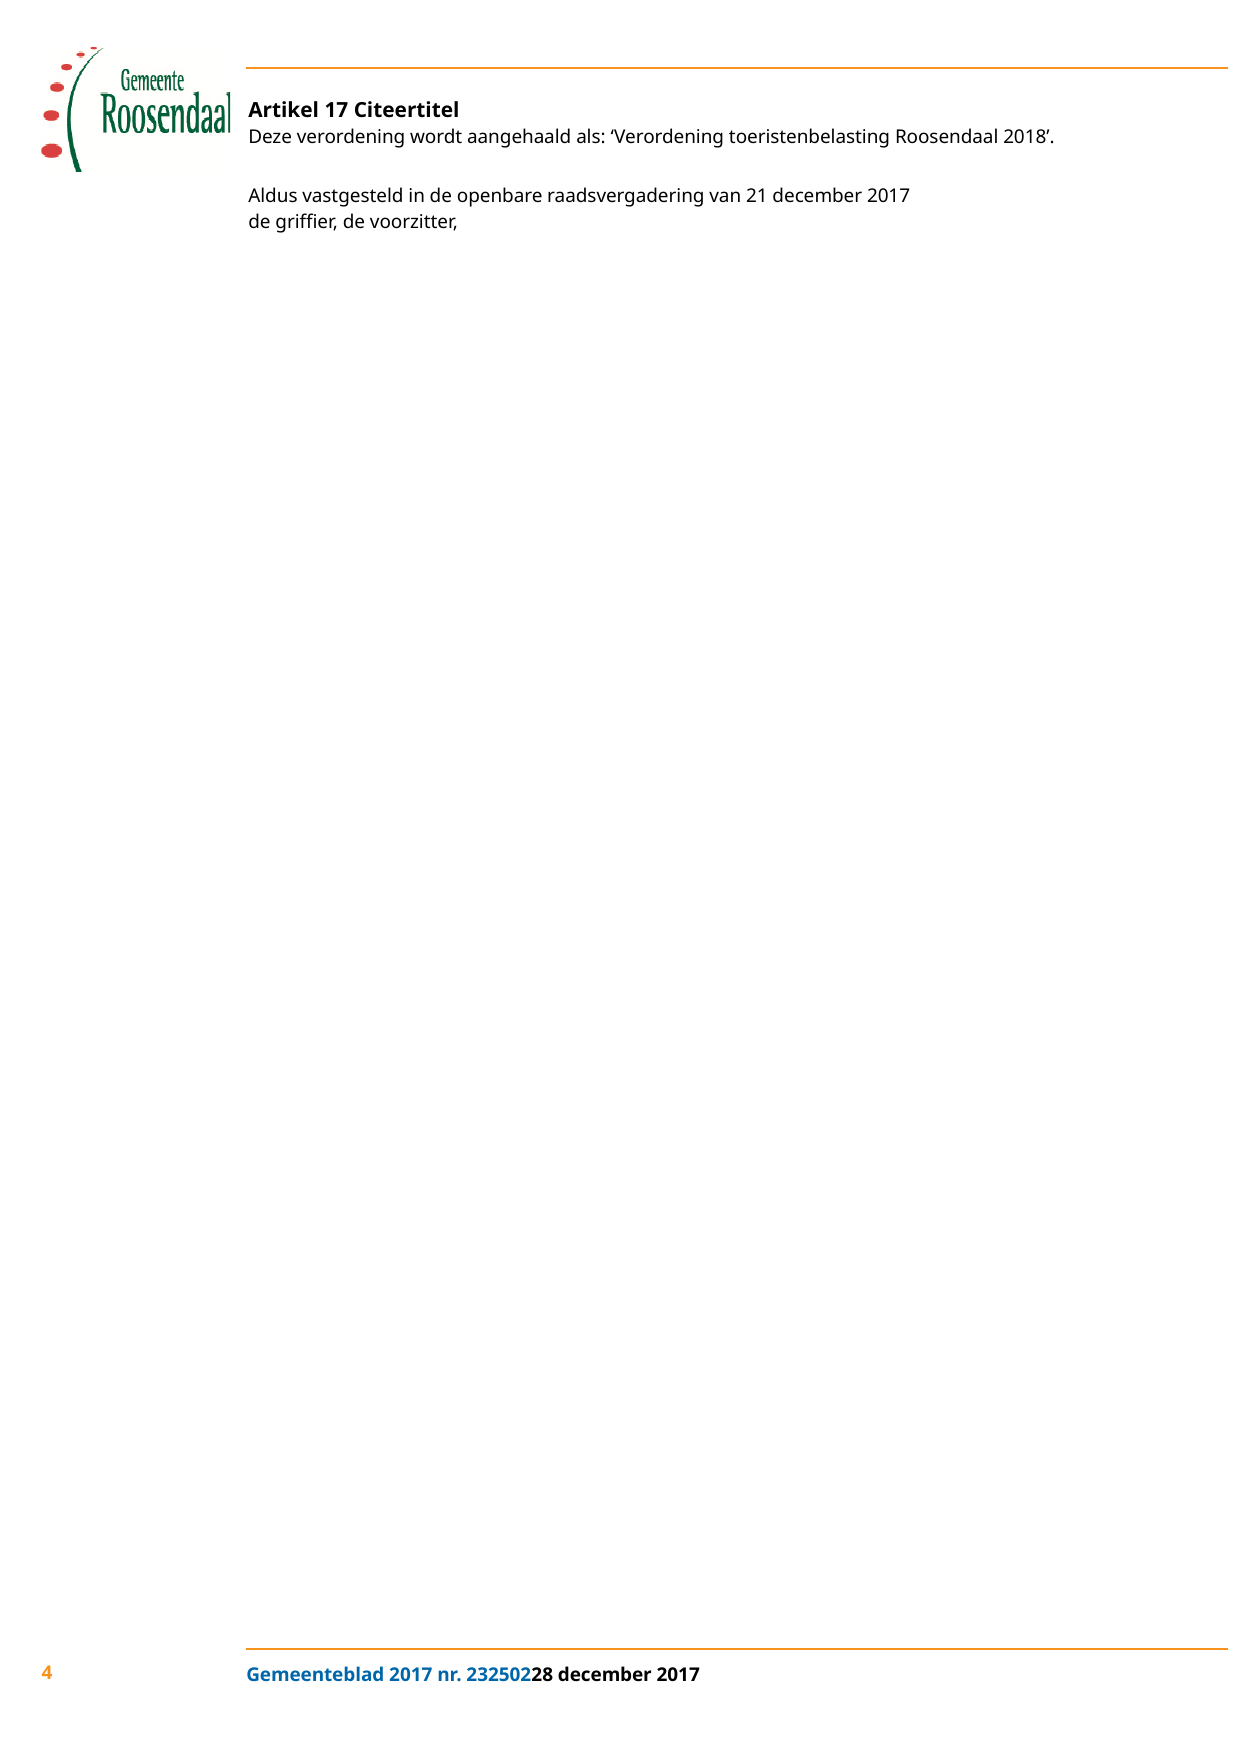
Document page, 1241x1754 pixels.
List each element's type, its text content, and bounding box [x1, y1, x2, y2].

text de griffier, de voorzitter, [248, 208, 1152, 234]
text Deze verordening wordt aangehaald als: ‘Verordening toeristenbelasting Roosendaal 2018’. [248, 123, 1152, 149]
picture [41, 47, 231, 172]
text Aldus vastgesteld in de openbare raadsvergadering van 21 december 2017 [248, 182, 1152, 208]
text Artikel 17 Citeertitel [248, 95, 1152, 123]
